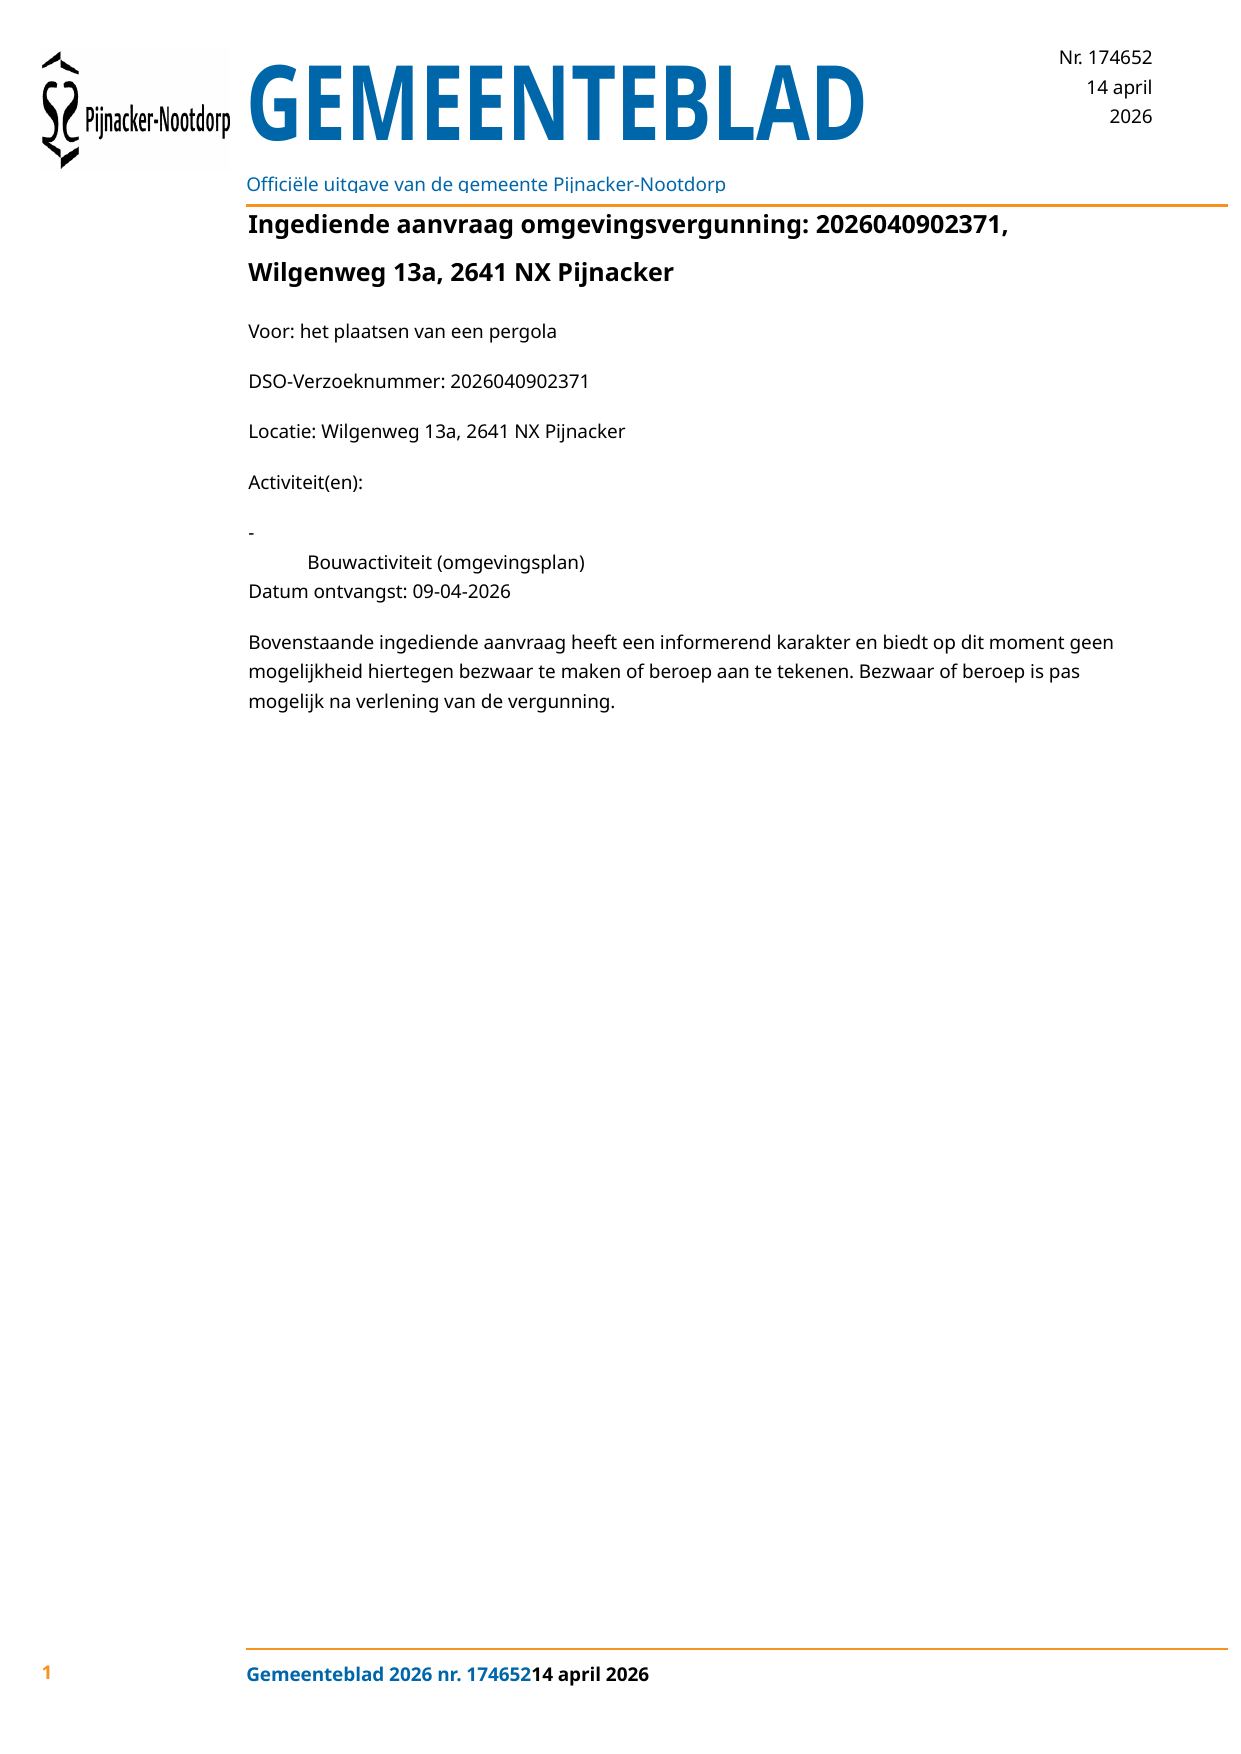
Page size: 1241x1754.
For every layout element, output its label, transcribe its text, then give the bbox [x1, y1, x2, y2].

text Activiteit(en): [248, 469, 1152, 495]
text DSO-Verzoeknummer: 2026040902371 [248, 368, 1152, 394]
text Datum ontvangst: 09-04-2026 [248, 579, 1152, 604]
list Bouwactiviteit (omgevingsplan) [248, 549, 1152, 575]
text Voor: het plaatsen van een pergola [248, 318, 1152, 344]
text Bovenstaande ingediende aanvraag heeft een informerend karakter en biedt op dit moment geen mogelijkheid hiertegen bezwaar te maken of beroep aan te tekenen. Bezwaar of beroep is pas mogelijk na verlening van de vergunning. [248, 629, 1152, 714]
text Ingediende aanvraag omgevingsvergunning: 2026040902371, Wilgenweg 13a, 2641 NX Pijnacker [248, 207, 1152, 288]
text Locatie: Wilgenweg 13a, 2641 NX Pijnacker [248, 419, 1152, 444]
picture [41, 47, 231, 172]
